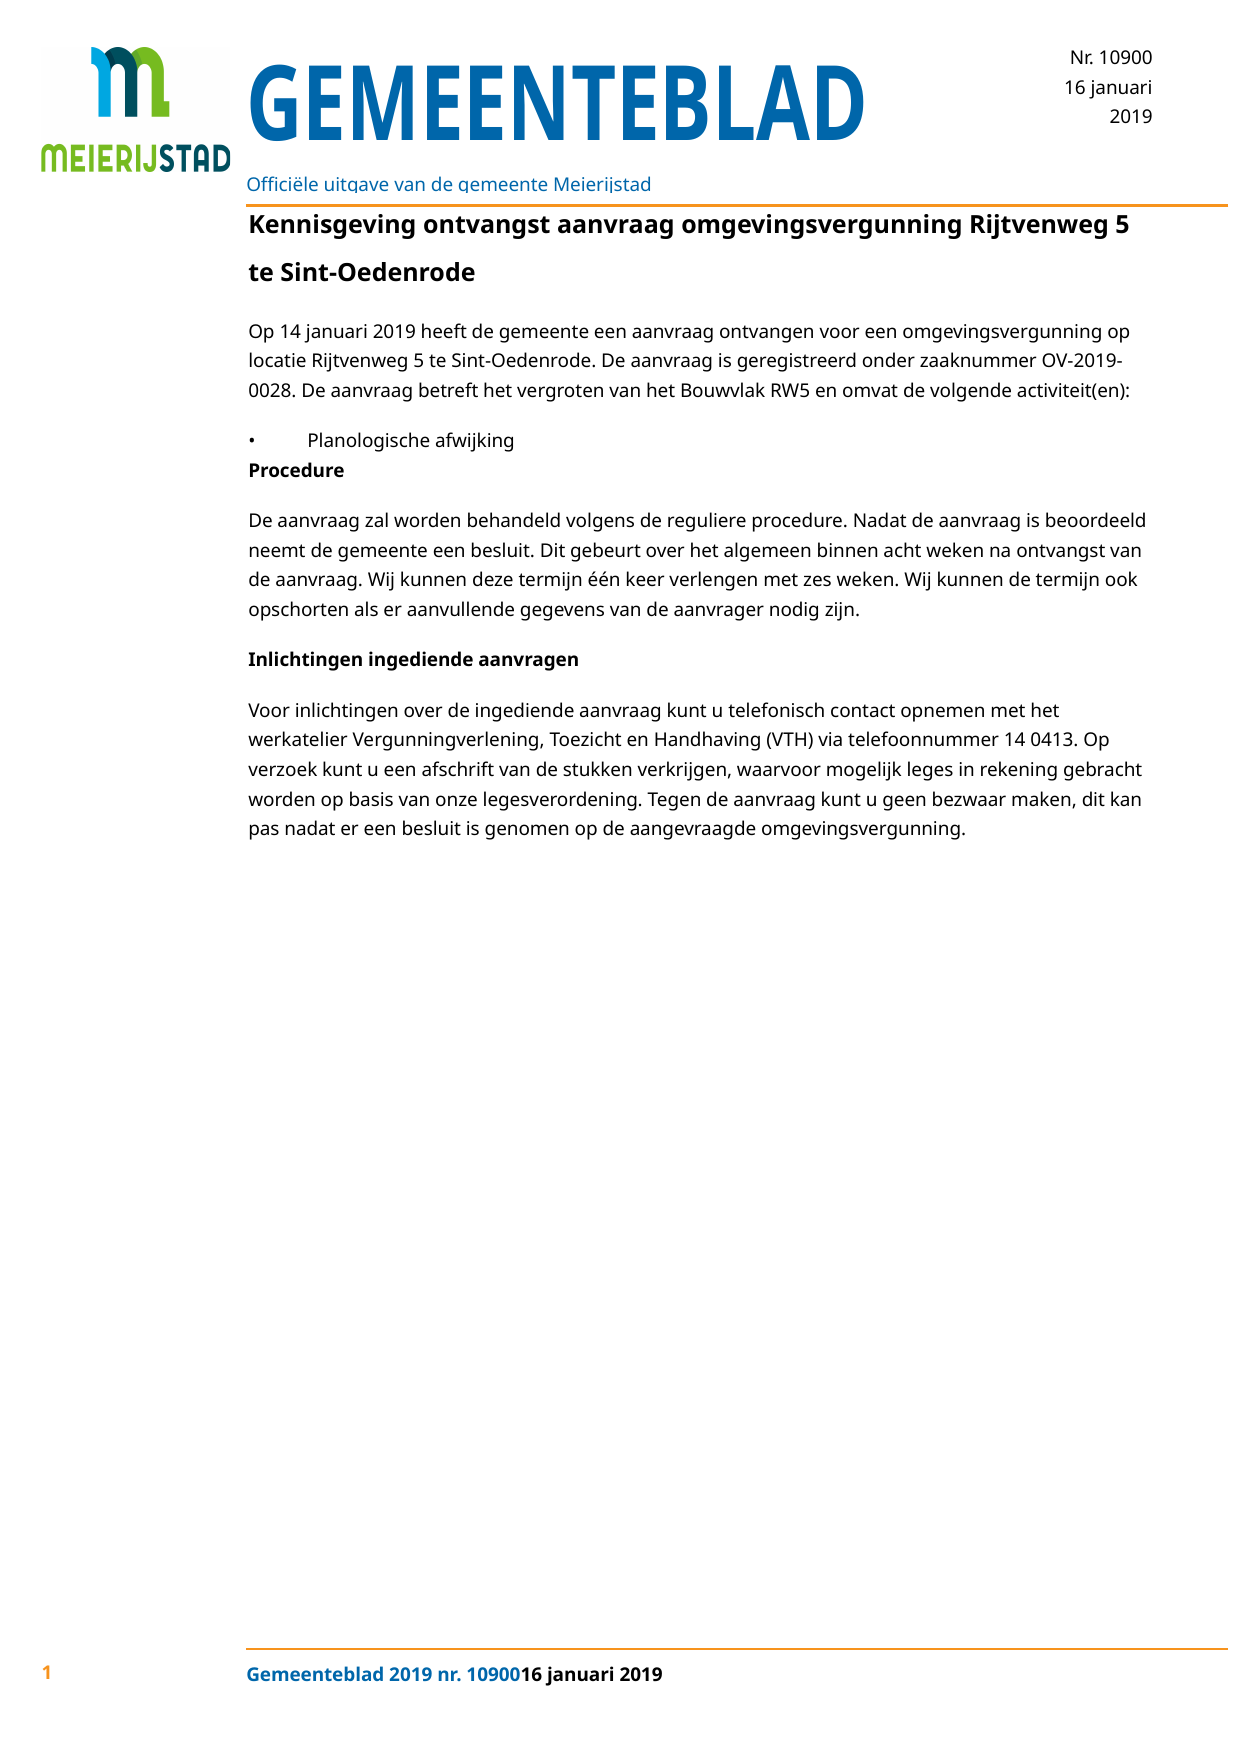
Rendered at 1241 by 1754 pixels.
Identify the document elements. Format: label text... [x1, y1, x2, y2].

text Voor inlichtingen over de ingediende aanvraag kunt u telefonisch contact opnemen met het werkatelier Vergunningverlening, Toezicht en Handhaving (VTH) via telefoonnummer 14 0413. Op verzoek kunt u een afschrift van de stukken verkrijgen, waarvoor mogelijk leges in rekening gebracht worden op basis van onze legesverordening. Tegen de aanvraag kunt u geen bezwaar maken, dit kan pas nadat er een besluit is genomen op de aangevraagde omgevingsvergunning. [248, 697, 1152, 841]
list Planologische afwijking [248, 427, 1152, 453]
text Procedure [248, 457, 1152, 483]
text De aanvraag zal worden behandeld volgens de reguliere procedure. Nadat de aanvraag is beoordeeld neemt de gemeente een besluit. Dit gebeurt over het algemeen binnen acht weken na ontvangst van de aanvraag. Wij kunnen deze termijn één keer verlengen met zes weken. Wij kunnen de termijn ook opschorten als er aanvullende gegevens van de aanvrager nodig zijn. [248, 507, 1152, 622]
text Inlichtingen ingediende aanvragen [248, 647, 1152, 672]
text Op 14 januari 2019 heeft de gemeente een aanvraag ontvangen voor een omgevingsvergunning op locatie Rijtvenweg 5 te Sint-Oedenrode. De aanvraag is geregistreerd onder zaaknummer OV-2019-0028. De aanvraag betreft het vergroten van het Bouwvlak RW5 en omvat de volgende activiteit(en): [248, 318, 1152, 403]
picture [41, 47, 231, 172]
text Kennisgeving ontvangst aanvraag omgevingsvergunning Rijtvenweg 5 te Sint-Oedenrode [248, 207, 1152, 288]
